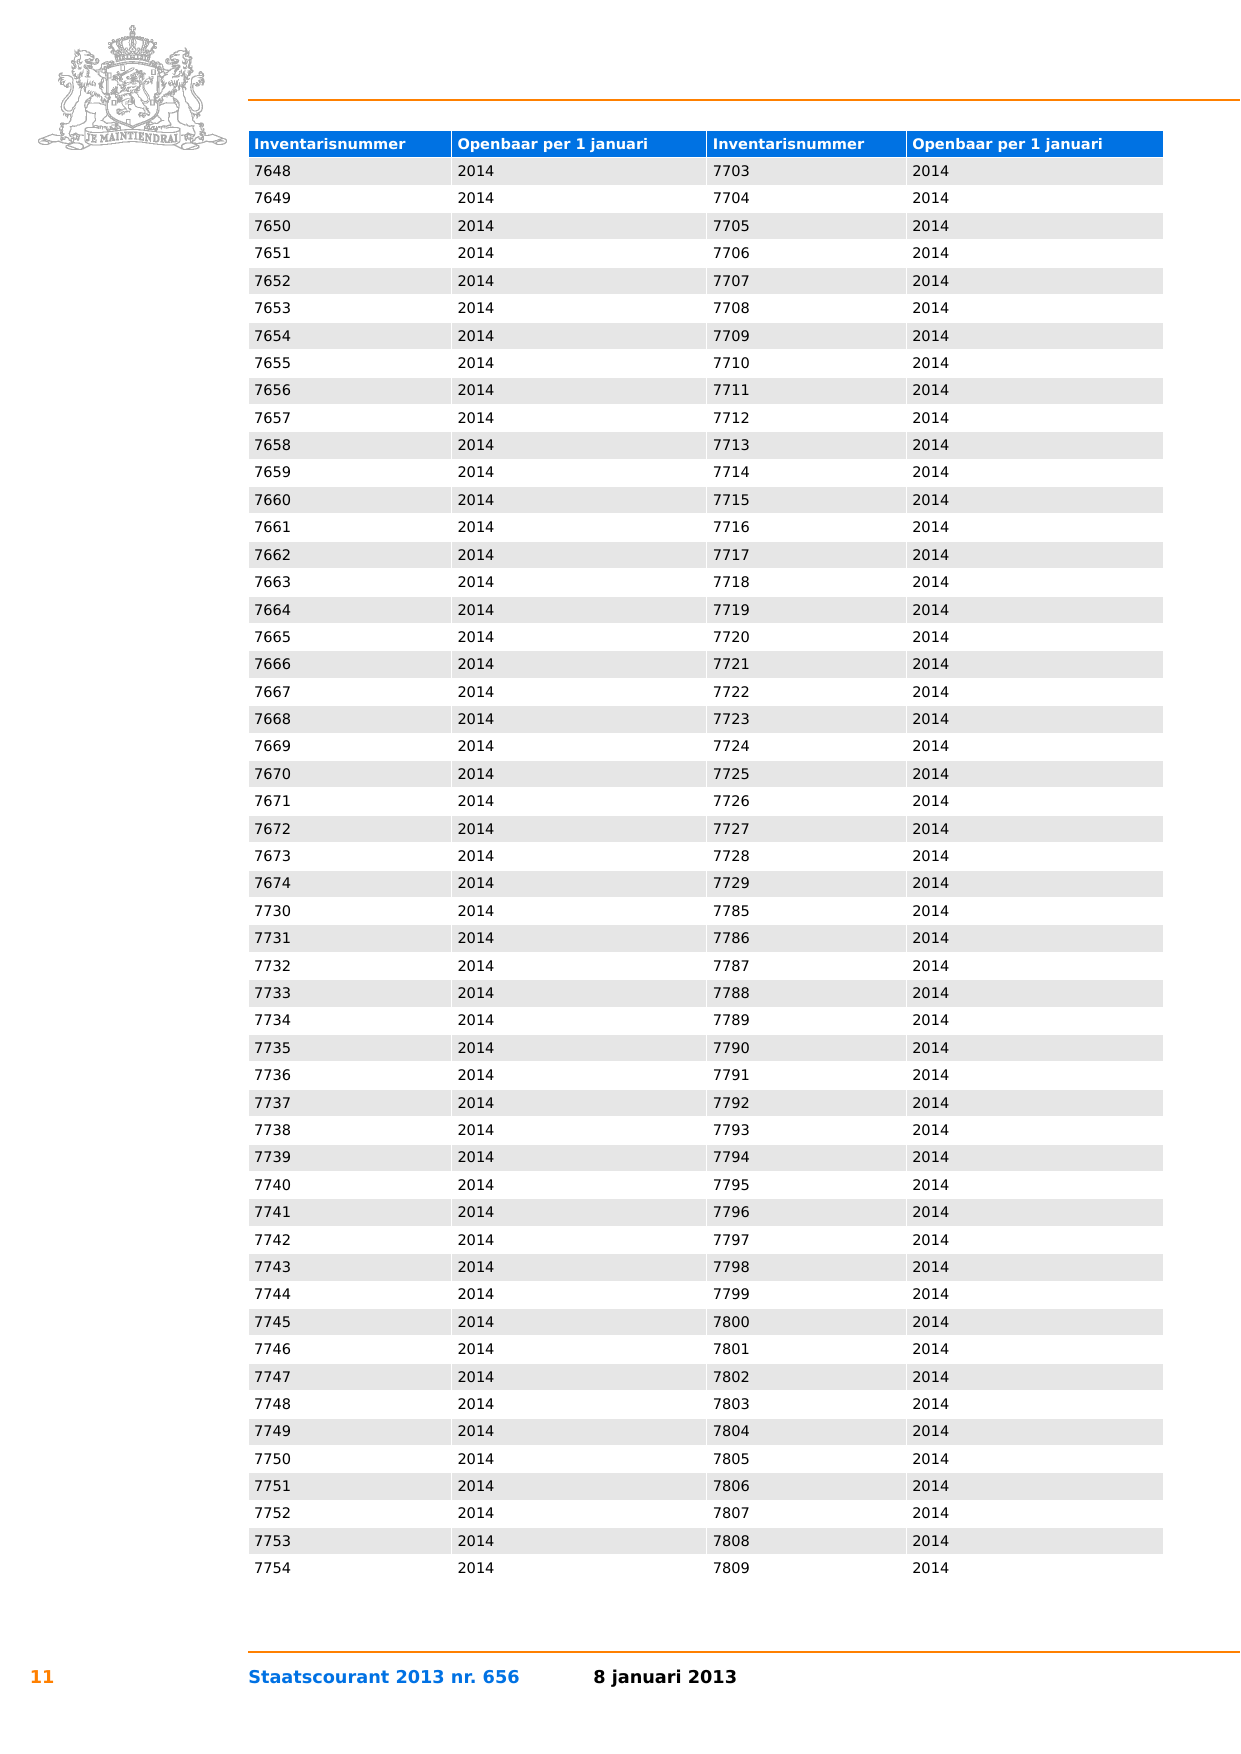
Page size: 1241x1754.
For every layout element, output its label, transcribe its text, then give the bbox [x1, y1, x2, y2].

table_cell 2014 [452, 1254, 706, 1281]
table_cell 7745 [249, 1309, 451, 1335]
table_cell 7732 [249, 953, 451, 979]
table_cell 7744 [249, 1282, 451, 1308]
table_cell 2014 [452, 515, 706, 541]
table_cell 7751 [249, 1473, 451, 1500]
table_cell 7652 [249, 268, 451, 294]
table_cell 7739 [249, 1145, 451, 1171]
table_cell 2014 [907, 1309, 1163, 1335]
table_cell 7749 [249, 1419, 451, 1445]
table_cell 2014 [452, 1419, 706, 1445]
table_cell 7752 [249, 1501, 451, 1527]
table_cell 2014 [907, 1282, 1163, 1308]
table_cell 7730 [249, 898, 451, 924]
table_header Openbaar per 1 januari [907, 131, 1163, 157]
table_cell 7656 [249, 378, 451, 404]
table_cell 2014 [907, 953, 1163, 979]
table_cell 7798 [707, 1254, 906, 1281]
table_cell 2014 [907, 898, 1163, 924]
table_cell 2014 [907, 241, 1163, 267]
table_cell 2014 [452, 843, 706, 869]
table_cell 7748 [249, 1391, 451, 1417]
table_cell 2014 [907, 350, 1163, 376]
table_cell 7796 [707, 1199, 906, 1226]
table_cell 2014 [907, 816, 1163, 842]
table_cell 2014 [907, 1008, 1163, 1034]
table_cell 7661 [249, 515, 451, 541]
table_cell 2014 [907, 323, 1163, 349]
table_cell 7666 [249, 651, 451, 678]
table_cell 2014 [452, 1391, 706, 1417]
table_cell 2014 [452, 706, 706, 733]
table_cell 7804 [707, 1419, 906, 1445]
table_cell 2014 [907, 1227, 1163, 1253]
table_cell 2014 [452, 1556, 706, 1582]
table_cell 2014 [452, 761, 706, 787]
table_cell 2014 [452, 378, 706, 404]
table_cell 2014 [907, 460, 1163, 486]
table_cell 2014 [907, 432, 1163, 459]
table_cell 7738 [249, 1117, 451, 1143]
table_cell 7792 [707, 1090, 906, 1116]
table_cell 2014 [907, 213, 1163, 239]
table_cell 2014 [907, 515, 1163, 541]
table_cell 7736 [249, 1063, 451, 1089]
table_cell 7750 [249, 1446, 451, 1472]
table_cell 2014 [452, 1199, 706, 1226]
table_cell 2014 [907, 597, 1163, 623]
table_cell 2014 [452, 1473, 706, 1500]
picture [38, 25, 227, 150]
table_cell 7659 [249, 460, 451, 486]
table_cell 2014 [452, 1227, 706, 1253]
table_cell 2014 [452, 1364, 706, 1390]
table_cell 7724 [707, 734, 906, 760]
table_cell 2014 [452, 816, 706, 842]
table_cell 7649 [249, 186, 451, 212]
table_cell 7723 [707, 706, 906, 733]
table_cell 7657 [249, 405, 451, 431]
table_cell 7665 [249, 624, 451, 650]
table_cell 7650 [249, 213, 451, 239]
table_cell 2014 [452, 1063, 706, 1089]
table_cell 2014 [452, 569, 706, 596]
table_cell 7753 [249, 1528, 451, 1554]
table_cell 2014 [452, 213, 706, 239]
table_cell 7742 [249, 1227, 451, 1253]
table_cell 7806 [707, 1473, 906, 1500]
table_cell 7722 [707, 679, 906, 705]
table_cell 2014 [907, 1501, 1163, 1527]
table_cell 2014 [452, 542, 706, 568]
table_cell 2014 [907, 1364, 1163, 1390]
table_cell 2014 [907, 1528, 1163, 1554]
table_cell 7807 [707, 1501, 906, 1527]
table_cell 2014 [907, 405, 1163, 431]
table_cell 2014 [452, 1090, 706, 1116]
table_cell 7727 [707, 816, 906, 842]
table_cell 2014 [452, 1336, 706, 1363]
table_cell 2014 [907, 569, 1163, 596]
table_cell 7706 [707, 241, 906, 267]
table_cell 2014 [907, 1172, 1163, 1198]
table_cell 7787 [707, 953, 906, 979]
table_cell 7801 [707, 1336, 906, 1363]
table_cell 2014 [452, 241, 706, 267]
table_cell 7673 [249, 843, 451, 869]
table_cell 7803 [707, 1391, 906, 1417]
table_cell 7720 [707, 624, 906, 650]
table_cell 7791 [707, 1063, 906, 1089]
table_cell 2014 [907, 487, 1163, 513]
table_cell 2014 [907, 1556, 1163, 1582]
table_cell 2014 [907, 1254, 1163, 1281]
table_cell 2014 [452, 1008, 706, 1034]
table_cell 2014 [452, 871, 706, 897]
table_cell 7800 [707, 1309, 906, 1335]
table_cell 2014 [907, 1035, 1163, 1061]
table_cell 7672 [249, 816, 451, 842]
table_cell 7668 [249, 706, 451, 733]
table_cell 2014 [452, 350, 706, 376]
table_cell 7662 [249, 542, 451, 568]
table_cell 7664 [249, 597, 451, 623]
table_cell 7709 [707, 323, 906, 349]
table_cell 2014 [452, 186, 706, 212]
table_cell 2014 [452, 1145, 706, 1171]
table_cell 2014 [452, 898, 706, 924]
table_cell 7667 [249, 679, 451, 705]
table_cell 7808 [707, 1528, 906, 1554]
table_cell 7719 [707, 597, 906, 623]
table_cell 2014 [452, 487, 706, 513]
table_cell 7790 [707, 1035, 906, 1061]
table_cell 2014 [452, 405, 706, 431]
table_cell 2014 [452, 734, 706, 760]
table_cell 2014 [452, 432, 706, 459]
table_cell 2014 [452, 323, 706, 349]
table_cell 2014 [907, 1090, 1163, 1116]
table_cell 7729 [707, 871, 906, 897]
table_cell 2014 [907, 378, 1163, 404]
table_cell 7754 [249, 1556, 451, 1582]
table_cell 2014 [452, 1172, 706, 1198]
table_cell 2014 [907, 1419, 1163, 1445]
table_cell 7669 [249, 734, 451, 760]
table_cell 7674 [249, 871, 451, 897]
table_cell 2014 [907, 734, 1163, 760]
table_cell 7731 [249, 925, 451, 952]
table_cell 7714 [707, 460, 906, 486]
table_cell 2014 [452, 1117, 706, 1143]
table_cell 2014 [452, 268, 706, 294]
table_cell 2014 [907, 871, 1163, 897]
table_cell 2014 [452, 651, 706, 678]
table_cell 2014 [907, 761, 1163, 787]
table_cell 7805 [707, 1446, 906, 1472]
table_cell 7726 [707, 789, 906, 815]
table_cell 2014 [907, 158, 1163, 185]
table_cell 2014 [452, 597, 706, 623]
table_cell 2014 [452, 1309, 706, 1335]
table_cell 7712 [707, 405, 906, 431]
table_cell 7704 [707, 186, 906, 212]
table_cell 7718 [707, 569, 906, 596]
table_cell 7743 [249, 1254, 451, 1281]
table_cell 2014 [907, 706, 1163, 733]
table_cell 2014 [907, 789, 1163, 815]
table_cell 7707 [707, 268, 906, 294]
table_cell 2014 [907, 1446, 1163, 1472]
table_cell 2014 [907, 980, 1163, 1007]
table_cell 7721 [707, 651, 906, 678]
table_cell 7653 [249, 295, 451, 322]
table_cell 2014 [452, 925, 706, 952]
table_cell 7741 [249, 1199, 451, 1226]
table_cell 7703 [707, 158, 906, 185]
table_cell 7746 [249, 1336, 451, 1363]
table_cell 2014 [907, 295, 1163, 322]
table_cell 2014 [452, 1501, 706, 1527]
table_cell 7740 [249, 1172, 451, 1198]
table_cell 7717 [707, 542, 906, 568]
table_cell 7710 [707, 350, 906, 376]
table_cell 7747 [249, 1364, 451, 1390]
table_cell 2014 [907, 651, 1163, 678]
table_cell 7708 [707, 295, 906, 322]
table_cell 7785 [707, 898, 906, 924]
table_cell 2014 [907, 1473, 1163, 1500]
table_cell 2014 [452, 158, 706, 185]
table_cell 2014 [907, 1336, 1163, 1363]
table_cell 7716 [707, 515, 906, 541]
table_cell 7651 [249, 241, 451, 267]
table_cell 7654 [249, 323, 451, 349]
table_header Openbaar per 1 januari [452, 131, 706, 157]
table_cell 2014 [452, 1528, 706, 1554]
table_cell 2014 [452, 679, 706, 705]
table_cell 2014 [452, 1282, 706, 1308]
table_header Inventarisnummer [249, 131, 451, 157]
table_cell 2014 [452, 1446, 706, 1472]
table_cell 7715 [707, 487, 906, 513]
table_cell 7734 [249, 1008, 451, 1034]
table_cell 7733 [249, 980, 451, 1007]
table_cell 2014 [907, 1391, 1163, 1417]
table_cell 7786 [707, 925, 906, 952]
table_cell 2014 [907, 1117, 1163, 1143]
table_cell 7713 [707, 432, 906, 459]
table_cell 7655 [249, 350, 451, 376]
table_cell 2014 [452, 953, 706, 979]
table_cell 7809 [707, 1556, 906, 1582]
table_cell 2014 [907, 542, 1163, 568]
table_cell 2014 [907, 268, 1163, 294]
table_cell 7795 [707, 1172, 906, 1198]
table_cell 7737 [249, 1090, 451, 1116]
table_cell 2014 [452, 624, 706, 650]
table_cell 2014 [907, 679, 1163, 705]
table_cell 2014 [452, 789, 706, 815]
table_cell 7725 [707, 761, 906, 787]
table_cell 7797 [707, 1227, 906, 1253]
table_cell 2014 [452, 295, 706, 322]
table_cell 7648 [249, 158, 451, 185]
table_cell 7658 [249, 432, 451, 459]
table_cell 7660 [249, 487, 451, 513]
table_cell 2014 [907, 843, 1163, 869]
table_cell 2014 [452, 980, 706, 1007]
table_cell 2014 [452, 460, 706, 486]
table_cell 7663 [249, 569, 451, 596]
table_header Inventarisnummer [707, 131, 906, 157]
table_cell 7794 [707, 1145, 906, 1171]
table_cell 7705 [707, 213, 906, 239]
table_cell 2014 [907, 925, 1163, 952]
table_cell 7788 [707, 980, 906, 1007]
table_cell 7789 [707, 1008, 906, 1034]
table_cell 2014 [907, 624, 1163, 650]
table_cell 7799 [707, 1282, 906, 1308]
table_cell 2014 [907, 1063, 1163, 1089]
table_cell 2014 [907, 1199, 1163, 1226]
table_cell 7670 [249, 761, 451, 787]
table_cell 7735 [249, 1035, 451, 1061]
table_cell 7802 [707, 1364, 906, 1390]
table_cell 7728 [707, 843, 906, 869]
table_cell 2014 [907, 1145, 1163, 1171]
table_cell 2014 [452, 1035, 706, 1061]
table_cell 7711 [707, 378, 906, 404]
table_cell 7671 [249, 789, 451, 815]
table_cell 2014 [907, 186, 1163, 212]
table_cell 7793 [707, 1117, 906, 1143]
